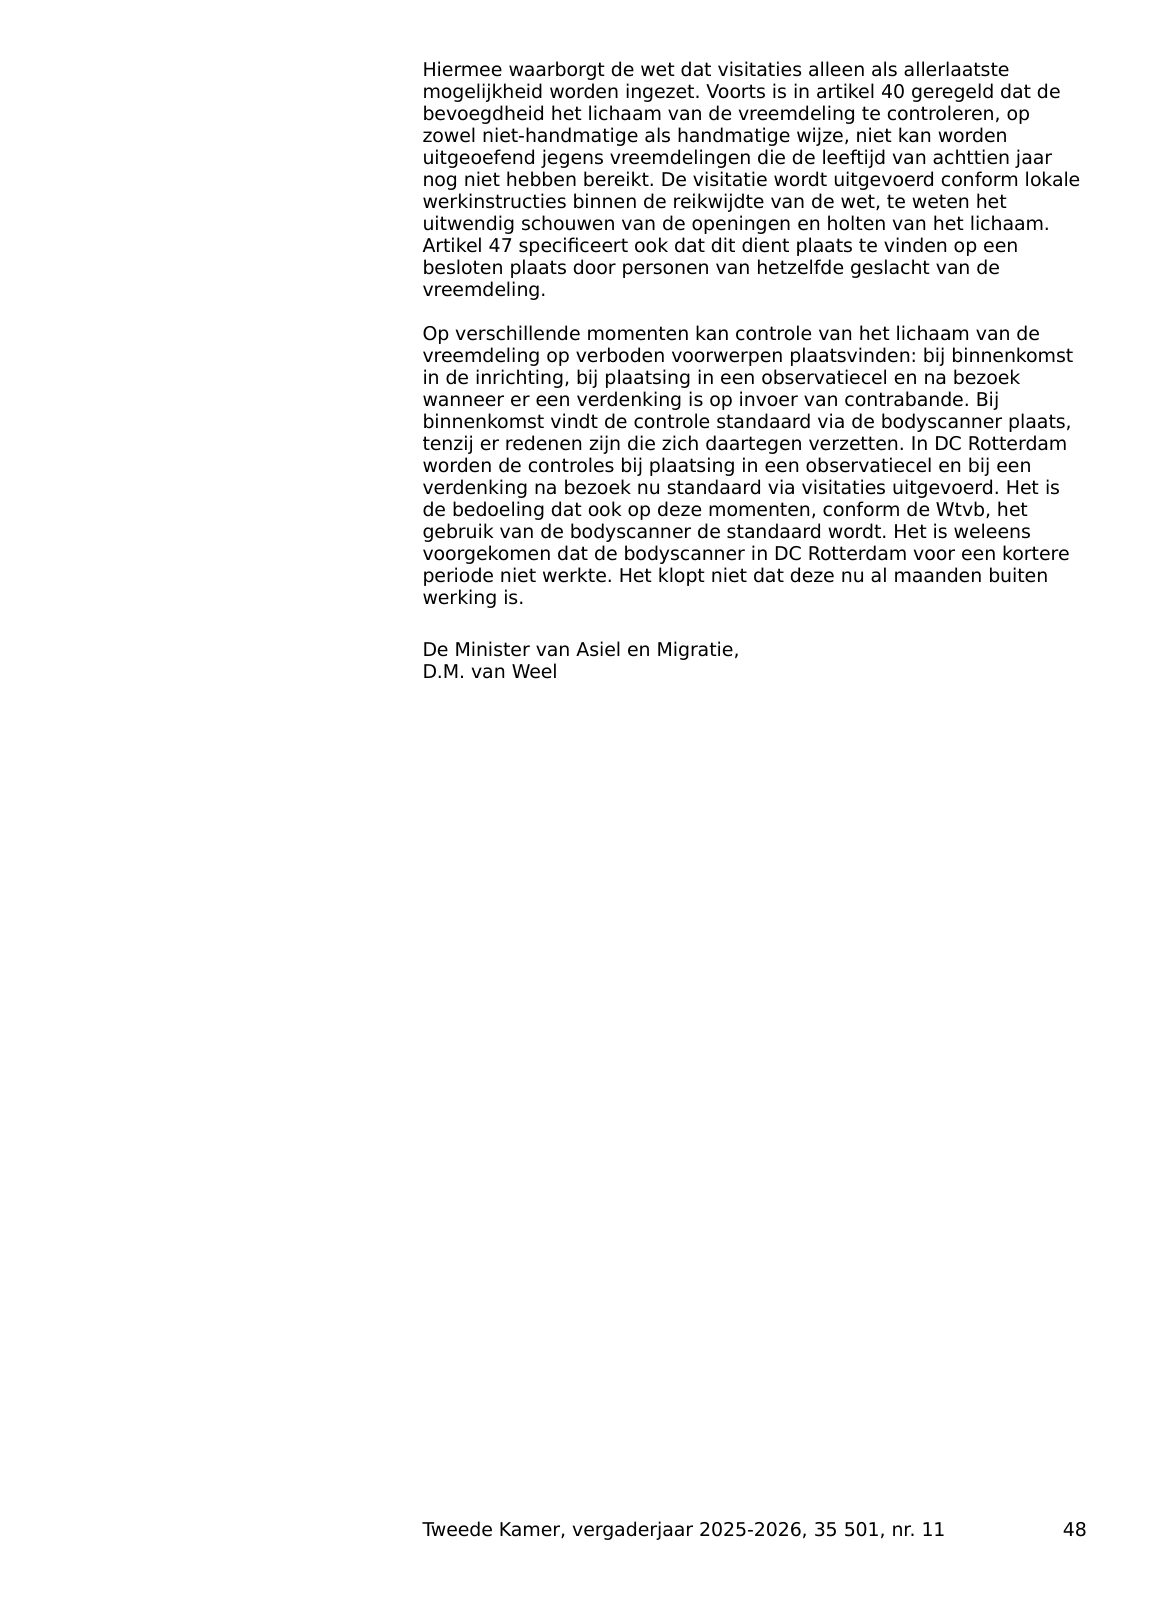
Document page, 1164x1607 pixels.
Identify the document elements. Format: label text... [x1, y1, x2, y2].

text Op verschillende momenten kan controle van het lichaam van de vreemdeling op verboden voorwerpen plaatsvinden: bij binnenkomst in de inrichting, bij plaatsing in een observatiecel en na bezoek wanneer er een verdenking is op invoer van contrabande. Bij binnenkomst vindt de controle standaard via de bodyscanner plaats, tenzij er redenen zijn die zich daartegen verzetten. In DC Rotterdam worden de controles bij plaatsing in een observatiecel en bij een verdenking na bezoek nu standaard via visitaties uitgevoerd. Het is de bedoeling dat ook op deze momenten, conform de Wtvb, het gebruik van de bodyscanner de standaard wordt. Het is weleens voorgekomen dat de bodyscanner in DC Rotterdam voor een kortere periode niet werkte. Het klopt niet dat deze nu al maanden buiten werking is. [422, 323, 1087, 609]
text Hiermee waarborgt de wet dat visitaties alleen als allerlaatste mogelijkheid worden ingezet. Voorts is in artikel 40 geregeld dat de bevoegdheid het lichaam van de vreemdeling te controleren, op zowel niet-handmatige als handmatige wijze, niet kan worden uitgeoefend jegens vreemdelingen die de leeftijd van achttien jaar nog niet hebben bereikt. De visitatie wordt uitgevoerd conform lokale werkinstructies binnen de reikwijdte van de wet, te weten het uitwendig schouwen van de openingen en holten van het lichaam. Artikel 47 specificeert ook dat dit dient plaats te vinden op een besloten plaats door personen van hetzelfde geslacht van de vreemdeling. [422, 59, 1087, 301]
text De Minister van Asiel en Migratie, D.M. van Weel [422, 639, 1087, 683]
